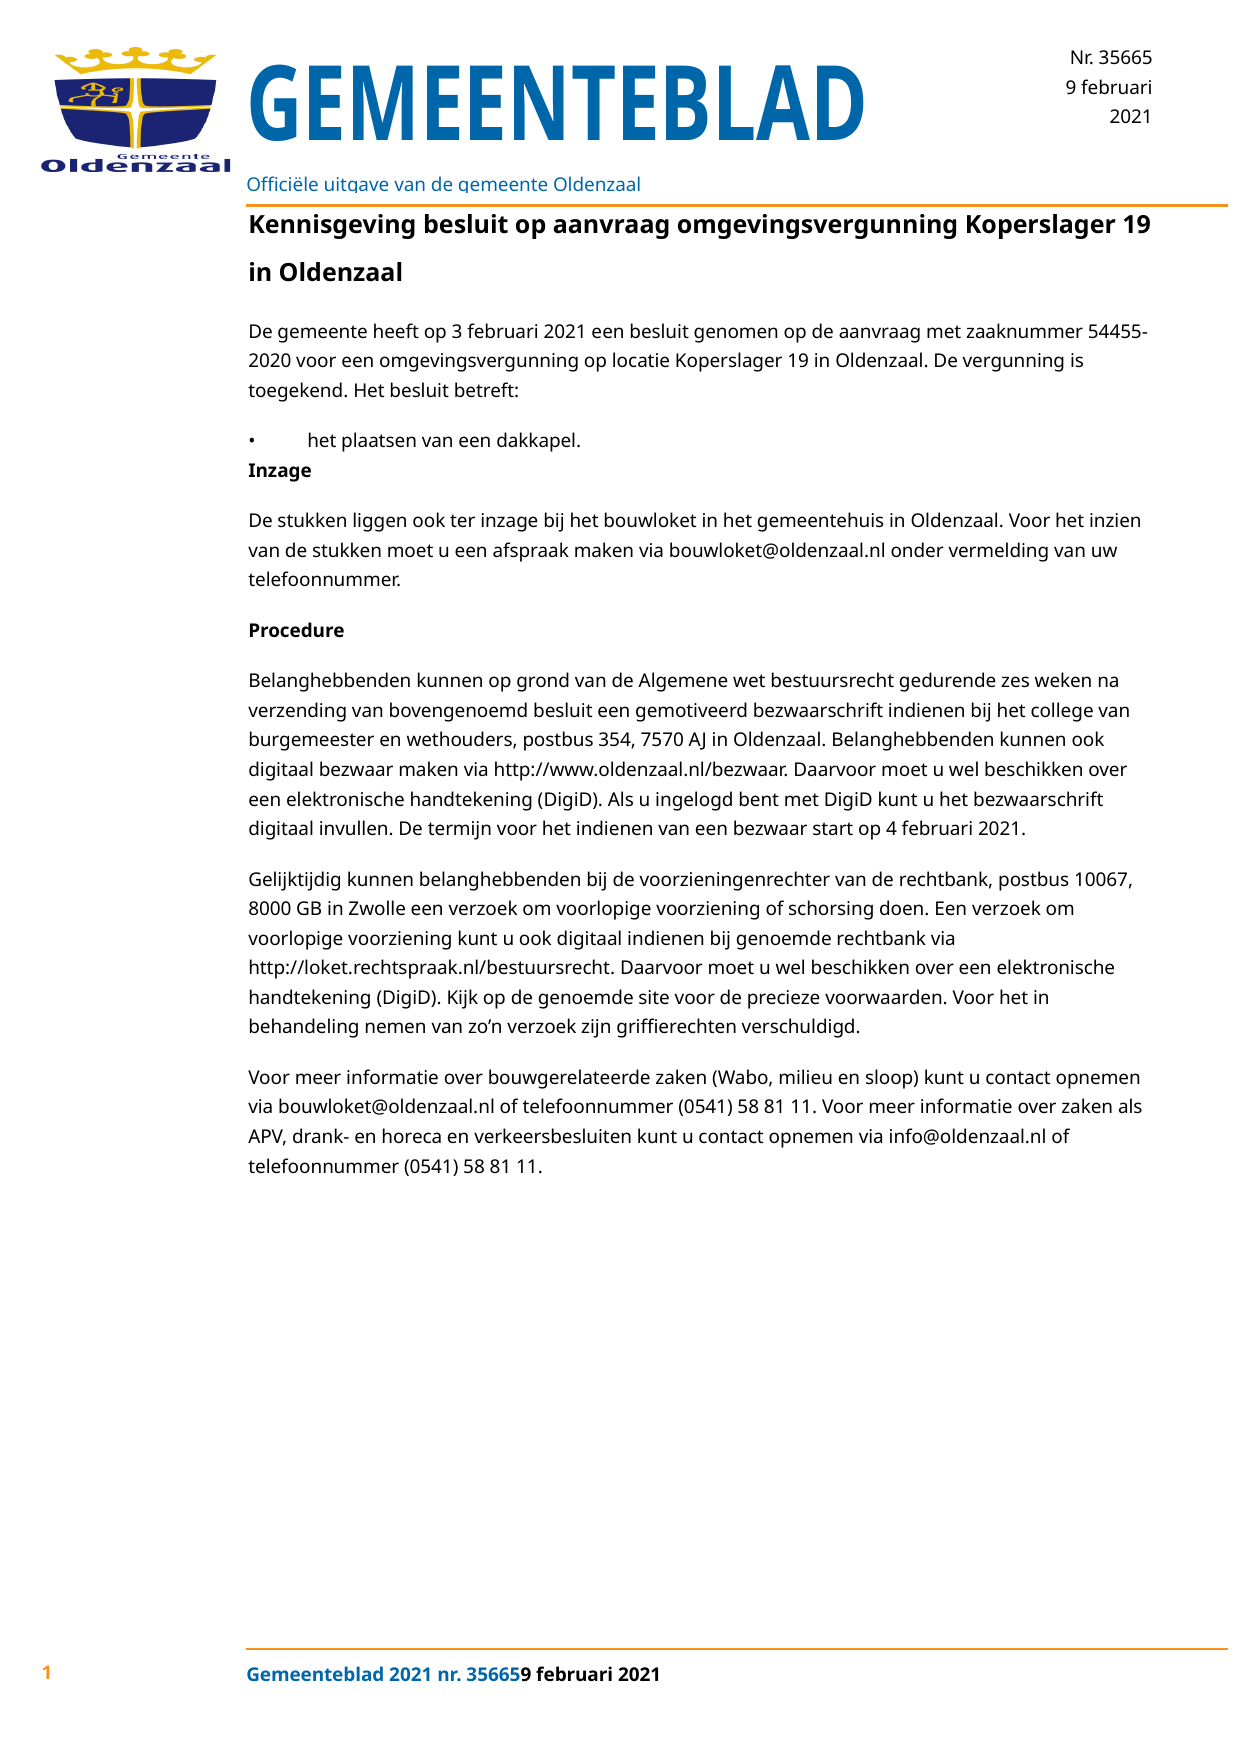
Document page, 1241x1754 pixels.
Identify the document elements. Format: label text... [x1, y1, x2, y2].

list het plaatsen van een dakkapel. [248, 427, 1152, 453]
text Gelijktijdig kunnen belanghebbenden bij de voorzieningenrechter van de rechtbank, postbus 10067, 8000 GB in Zwolle een verzoek om voorlopige voorziening of schorsing doen. Een verzoek om voorlopige voorziening kunt u ook digitaal indienen bij genoemde rechtbank via http://loket.rechtspraak.nl/bestuursrecht. Daarvoor moet u wel beschikken over een elektronische handtekening (DigiD). Kijk op de genoemde site voor de precieze voorwaarden. Voor het in behandeling nemen van zo’n verzoek zijn griffierechten verschuldigd. [248, 866, 1152, 1039]
picture [41, 47, 231, 172]
text Belanghebbenden kunnen op grond van de Algemene wet bestuursrecht gedurende zes weken na verzending van bovengenoemd besluit een gemotiveerd bezwaarschrift indienen bij het college van burgemeester en wethouders, postbus 354, 7570 AJ in Oldenzaal. Belanghebbenden kunnen ook digitaal bezwaar maken via http://www.oldenzaal.nl/bezwaar. Daarvoor moet u wel beschikken over een elektronische handtekening (DigiD). Als u ingelogd bent met DigiD kunt u het bezwaarschrift digitaal invullen. De termijn voor het indienen van een bezwaar start op 4 februari 2021. [248, 667, 1152, 841]
text Kennisgeving besluit op aanvraag omgevingsvergunning Koperslager 19 in Oldenzaal [248, 207, 1152, 288]
text De gemeente heeft op 3 februari 2021 een besluit genomen op de aanvraag met zaaknummer 54455-2020 voor een omgevingsvergunning op locatie Koperslager 19 in Oldenzaal. De vergunning is toegekend. Het besluit betreft: [248, 318, 1152, 403]
text Inzage [248, 457, 1152, 483]
text Voor meer informatie over bouwgerelateerde zaken (Wabo, milieu en sloop) kunt u contact opnemen via bouwloket@oldenzaal.nl of telefoonnummer (0541) 58 81 11. Voor meer informatie over zaken als APV, drank- en horeca en verkeersbesluiten kunt u contact opnemen via info@oldenzaal.nl of telefoonnummer (0541) 58 81 11. [248, 1064, 1152, 1179]
text Procedure [248, 617, 1152, 643]
text De stukken liggen ook ter inzage bij het bouwloket in het gemeentehuis in Oldenzaal. Voor het inzien van de stukken moet u een afspraak maken via bouwloket@oldenzaal.nl onder vermelding van uw telefoonnummer. [248, 507, 1152, 592]
